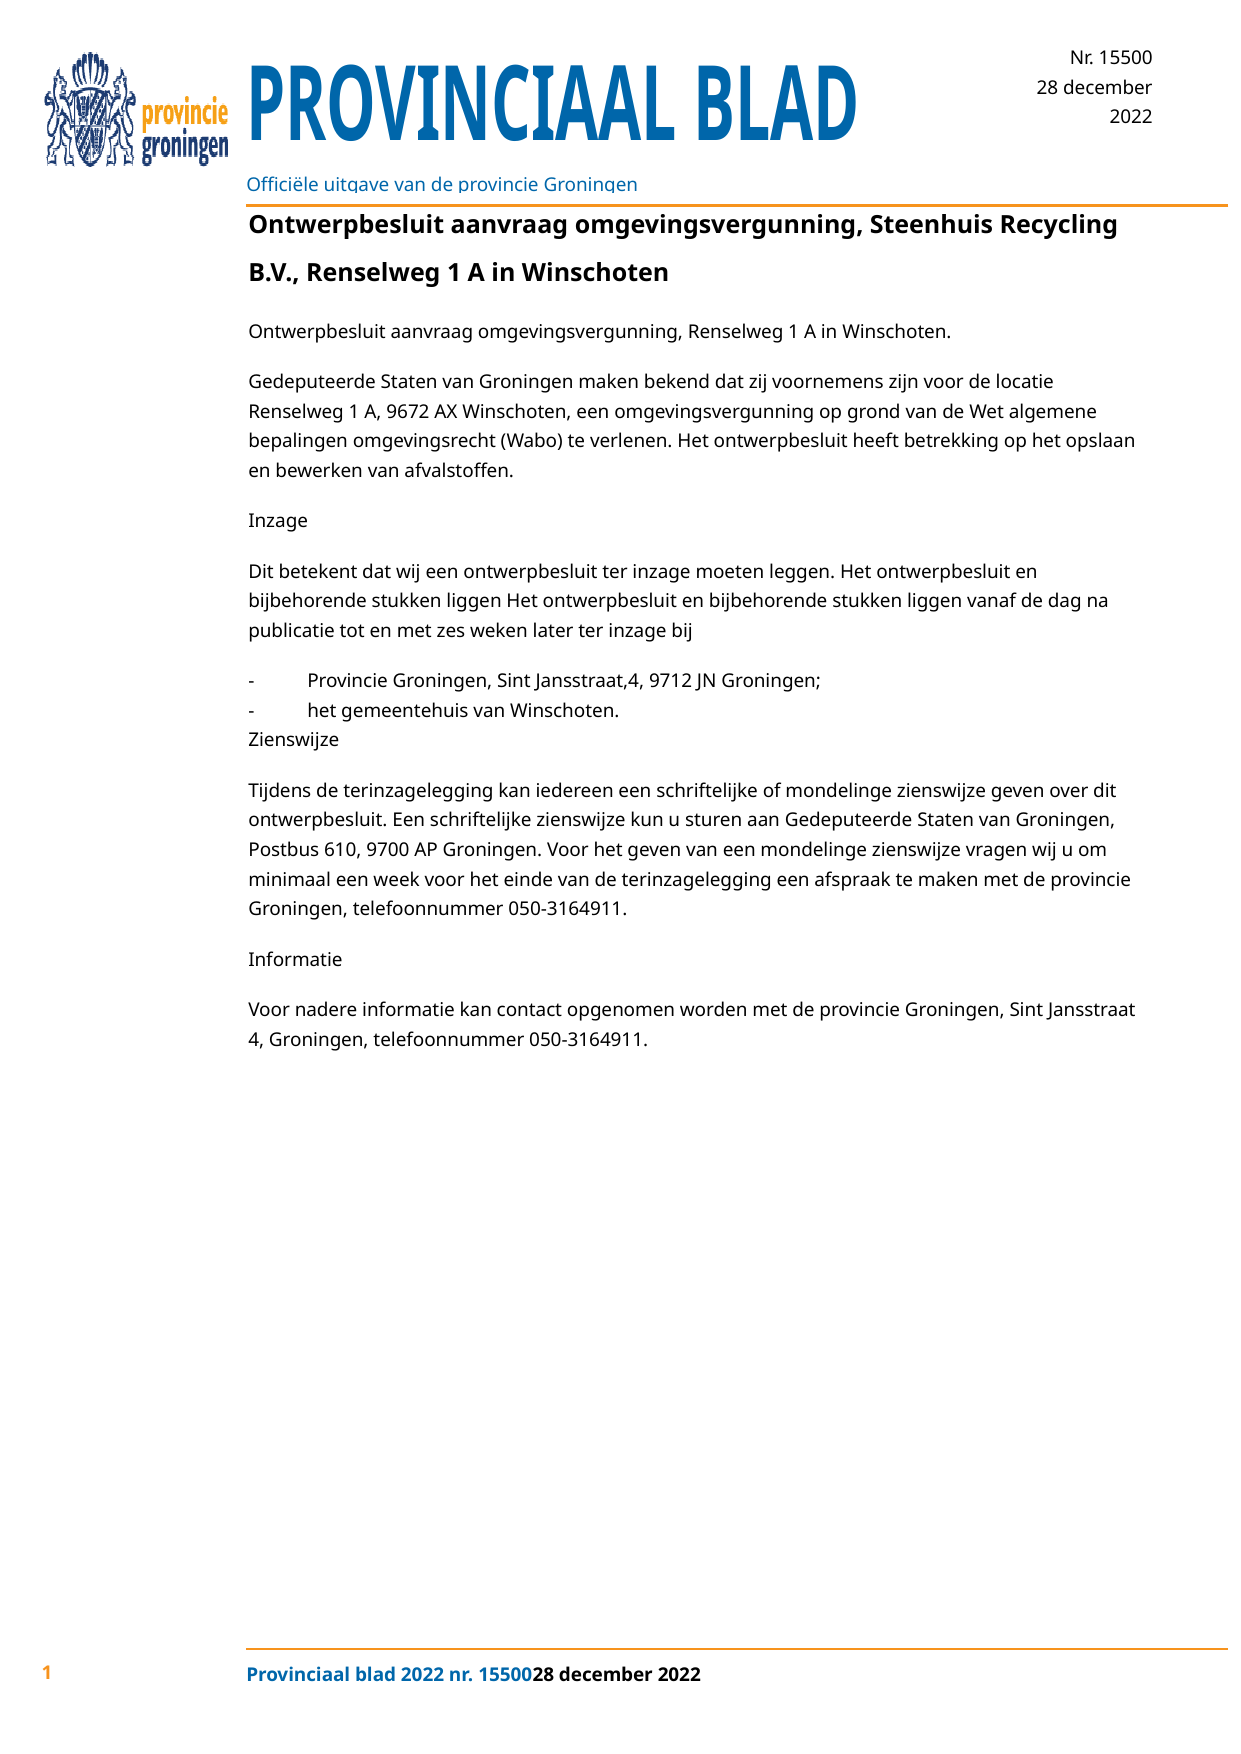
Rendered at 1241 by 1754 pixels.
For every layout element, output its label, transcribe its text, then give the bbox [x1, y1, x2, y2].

list Provincie Groningen, Sint Jansstraat,4, 9712 JN Groningen; [248, 667, 1152, 693]
picture [41, 47, 231, 172]
list het gemeentehuis van Winschoten. [248, 697, 1152, 723]
text Tijdens de terinzagelegging kan iedereen een schriftelijke of mondelinge zienswijze geven over dit ontwerpbesluit. Een schriftelijke zienswijze kun u sturen aan Gedeputeerde Staten van Groningen, Postbus 610, 9700 AP Groningen. Voor het geven van een mondelinge zienswijze vragen wij u om minimaal een week voor het einde van de terinzagelegging een afspraak te maken met de provincie Groningen, telefoonnummer 050-3164911. [248, 777, 1152, 921]
text Inzage [248, 507, 1152, 533]
text Informatie [248, 946, 1152, 972]
text Dit betekent dat wij een ontwerpbesluit ter inzage moeten leggen. Het ontwerpbesluit en bijbehorende stukken liggen Het ontwerpbesluit en bijbehorende stukken liggen vanaf de dag na publicatie tot en met zes weken later ter inzage bij [248, 558, 1152, 643]
text Zienswijze [248, 727, 1152, 752]
text Ontwerpbesluit aanvraag omgevingsvergunning, Steenhuis Recycling B.V., Renselweg 1 A in Winschoten [248, 207, 1152, 288]
text Voor nadere informatie kan contact opgenomen worden met de provincie Groningen, Sint Jansstraat 4, Groningen, telefoonnummer 050-3164911. [248, 996, 1152, 1052]
text Gedeputeerde Staten van Groningen maken bekend dat zij voornemens zijn voor de locatie Renselweg 1 A, 9672 AX Winschoten, een omgevingsvergunning op grond van de Wet algemene bepalingen omgevingsrecht (Wabo) te verlenen. Het ontwerpbesluit heeft betrekking op het opslaan en bewerken van afvalstoffen. [248, 368, 1152, 483]
text Ontwerpbesluit aanvraag omgevingsvergunning, Renselweg 1 A in Winschoten. [248, 318, 1152, 344]
